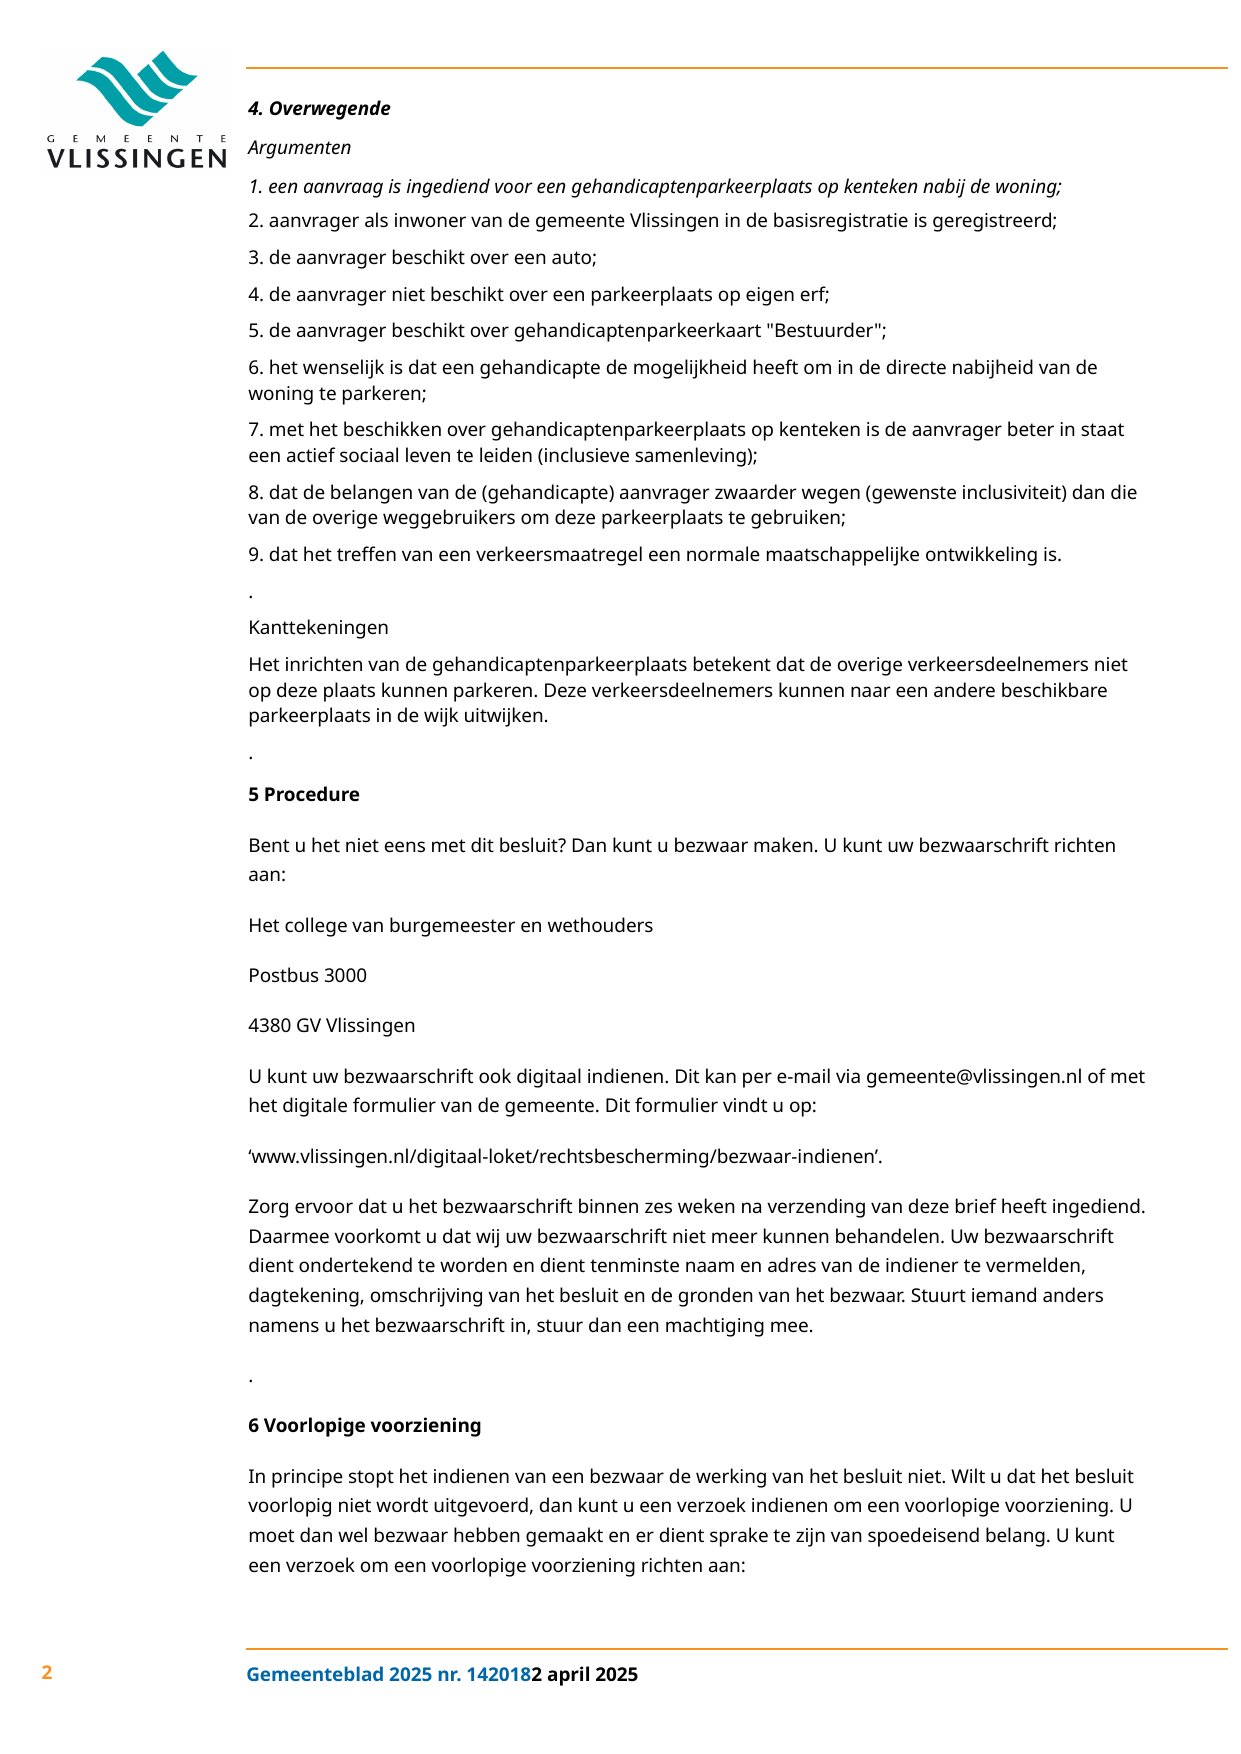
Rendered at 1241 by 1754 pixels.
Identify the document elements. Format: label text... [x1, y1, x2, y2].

text 4. Overwegende [248, 95, 1152, 121]
text Argumenten [248, 134, 1152, 160]
text Zorg ervoor dat u het bezwaarschrift binnen zes weken na verzending van deze brief heeft ingediend. Daarmee voorkomt u dat wij uw bezwaarschrift niet meer kunnen behandelen. Uw bezwaarschrift dient ondertekend te worden en dient tenminste naam en adres van de indiener te vermelden, dagtekening, omschrijving van het besluit en de gronden van het bezwaar. Stuurt iemand anders namens u het bezwaarschrift in, stuur dan een machtiging mee. [248, 1193, 1152, 1337]
picture [41, 47, 231, 172]
text Het inrichten van de gehandicaptenparkeerplaats betekent dat de overige verkeersdeelnemers niet op deze plaats kunnen parkeren. Deze verkeersdeelnemers kunnen naar een andere beschikbare parkeerplaats in de wijk uitwijken. [248, 651, 1152, 728]
text In principe stopt het indienen van een bezwaar de werking van het besluit niet. Wilt u dat het besluit voorlopig niet wordt uitgevoerd, dan kunt u een verzoek indienen om een voorlopige voorziening. U moet dan wel bezwaar hebben gemaakt en er dient sprake te zijn van spoedeisend belang. U kunt een verzoek om een voorlopige voorziening richten aan: [248, 1463, 1152, 1577]
text 2. aanvrager als inwoner van de gemeente Vlissingen in de basisregistratie is geregistreerd; [248, 207, 1152, 233]
text 4380 GV Vlissingen [248, 1013, 1152, 1038]
text 8. dat de belangen van de (gehandicapte) aanvrager zwaarder wegen (gewenste inclusiviteit) dan die van de overige weggebruikers om deze parkeerplaats te gebruiken; [248, 479, 1152, 530]
text Postbus 3000 [248, 962, 1152, 988]
text 5. de aanvrager beschikt over gehandicaptenparkeerkaart "Bestuurder"; [248, 317, 1152, 343]
text U kunt uw bezwaarschrift ook digitaal indienen. Dit kan per e-mail via gemeente@vlissingen.nl of met het digitale formulier van de gemeente. Dit formulier vindt u op: [248, 1063, 1152, 1118]
text . [248, 739, 1152, 765]
text 5 Procedure [248, 781, 1152, 807]
text ‘www.vlissingen.nl/digitaal-loket/rechtsbescherming/bezwaar-indienen’. [248, 1143, 1152, 1169]
text 4. de aanvrager niet beschikt over een parkeerplaats op eigen erf; [248, 281, 1152, 306]
text . [248, 578, 1152, 604]
text 6 Voorlopige voorziening [248, 1413, 1152, 1438]
text 7. met het beschikken over gehandicaptenparkeerplaats op kenteken is de aanvrager beter in staat een actief sociaal leven te leiden (inclusieve samenleving); [248, 416, 1152, 468]
text Het college van burgemeester en wethouders [248, 912, 1152, 937]
text 9. dat het treffen van een verkeersmaatregel een normale maatschappelijke ontwikkeling is. [248, 541, 1152, 567]
text 6. het wenselijk is dat een gehandicapte de mogelijkheid heeft om in de directe nabijheid van de woning te parkeren; [248, 354, 1152, 406]
text 3. de aanvrager beschikt over een auto; [248, 244, 1152, 270]
text Kanttekeningen [248, 614, 1152, 640]
text Bent u het niet eens met dit besluit? Dan kunt u bezwaar maken. U kunt uw bezwaarschrift richten aan: [248, 832, 1152, 887]
text 1. een aanvraag is ingediend voor een gehandicaptenparkeerplaats op kenteken nabij de woning; [248, 173, 1152, 199]
text . [248, 1362, 1152, 1388]
